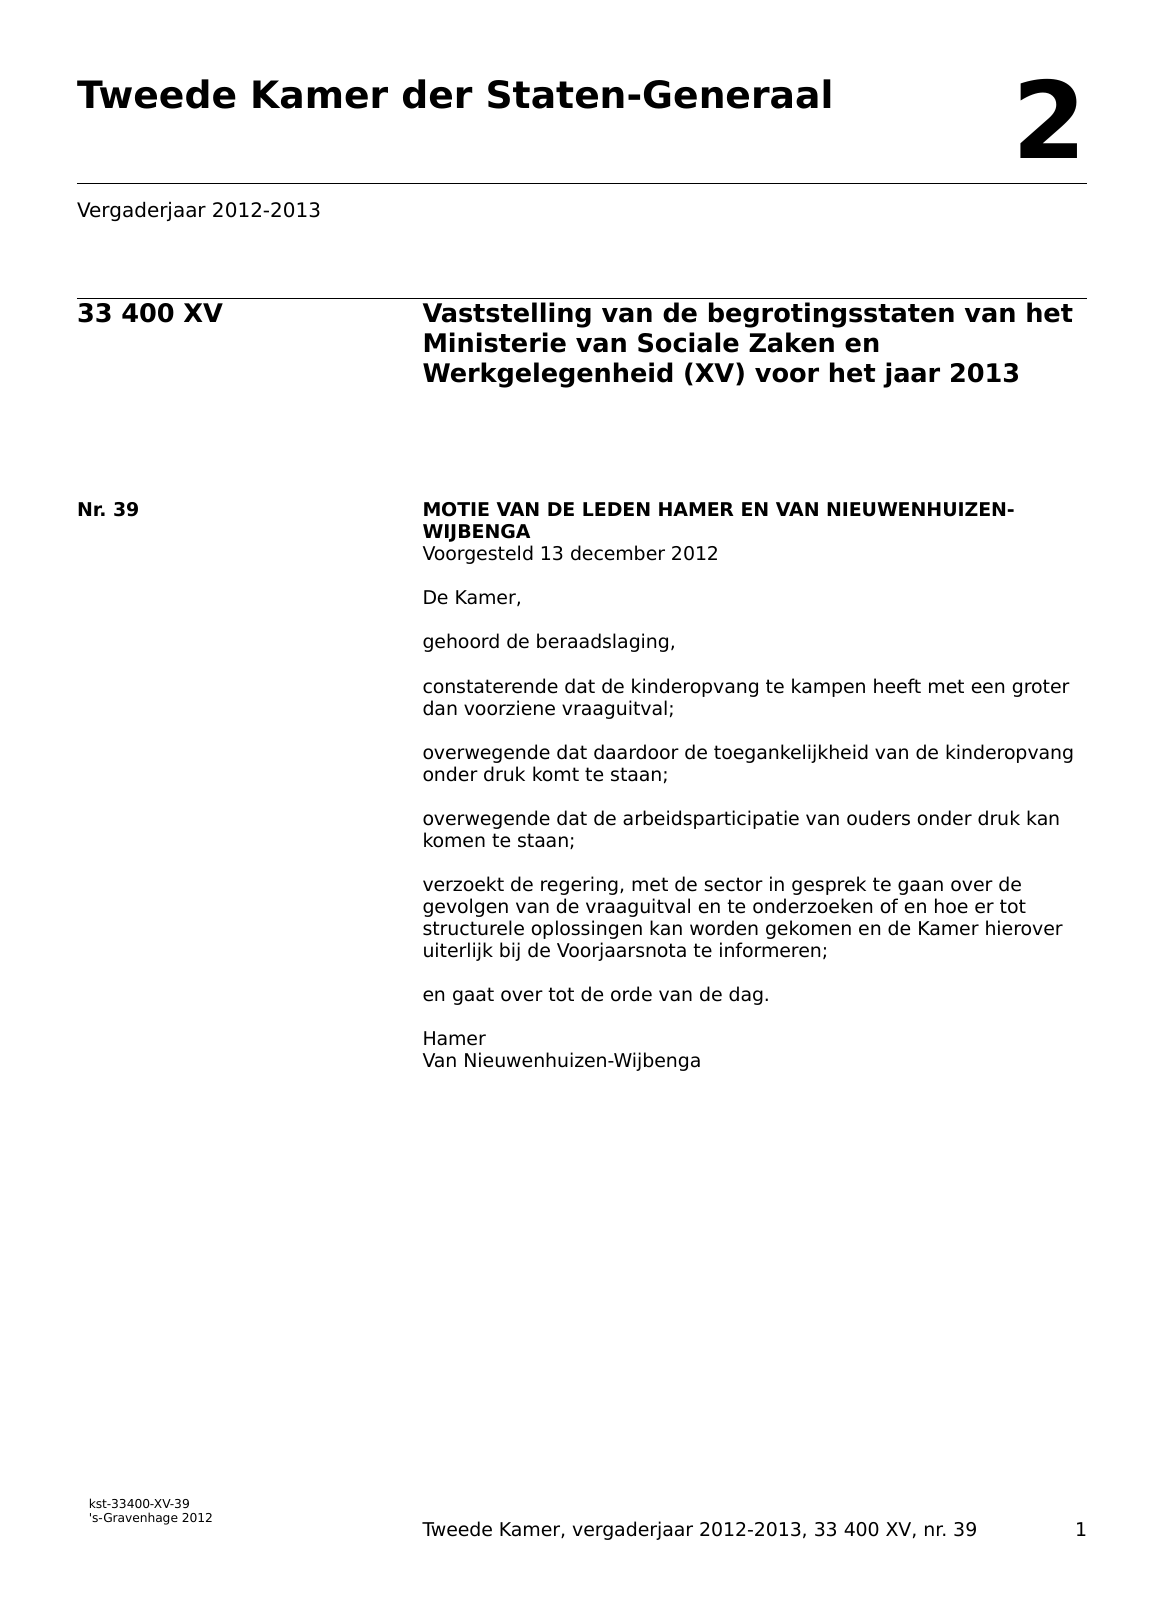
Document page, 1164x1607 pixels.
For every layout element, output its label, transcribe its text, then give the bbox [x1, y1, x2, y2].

text Voorgesteld 13 december 2012 [422, 543, 1087, 565]
text overwegende dat de arbeidsparticipatie van ouders onder druk kan komen te staan; [422, 808, 1087, 852]
text en gaat over tot de orde van de dag. [422, 984, 1087, 1006]
table_cell Vergaderjaar 2012-2013 [77, 184, 1087, 298]
text Van Nieuwenhuizen-Wijbenga [422, 1050, 1087, 1072]
table_header Tweede Kamer der Staten-Generaal [77, 59, 886, 183]
text overwegende dat daardoor de toegankelijkheid van de kinderopvang onder druk komt te staan; [422, 742, 1087, 786]
table_header 2 [886, 59, 1087, 183]
text De Kamer, [422, 587, 1087, 609]
text gehoord de beraadslaging, [422, 631, 1087, 653]
text verzoekt de regering, met de sector in gesprek te gaan over de gevolgen van de vraaguitval en te onderzoeken of en hoe er tot structurele oplossingen kan worden gekomen en de Kamer hierover uiterlijk bij de Voorjaarsnota te informeren; [422, 874, 1087, 962]
text Hamer [422, 1028, 1087, 1050]
text kst-33400-XV-39 [88, 1497, 323, 1511]
subtitle 33 400 XV Vaststelling van de begrotingsstaten van het Ministerie van Sociale Zaken en Werkgelegenheid (XV) voor het jaar 2013 [77, 299, 1087, 388]
subtitle Nr. 39 MOTIE VAN DE LEDEN HAMER EN VAN NIEUWENHUIZEN-WIJBENGA [77, 499, 1087, 543]
text 's-Gravenhage 2012 [88, 1511, 323, 1525]
text constaterende dat de kinderopvang te kampen heeft met een groter dan voorziene vraaguitval; [422, 676, 1087, 719]
